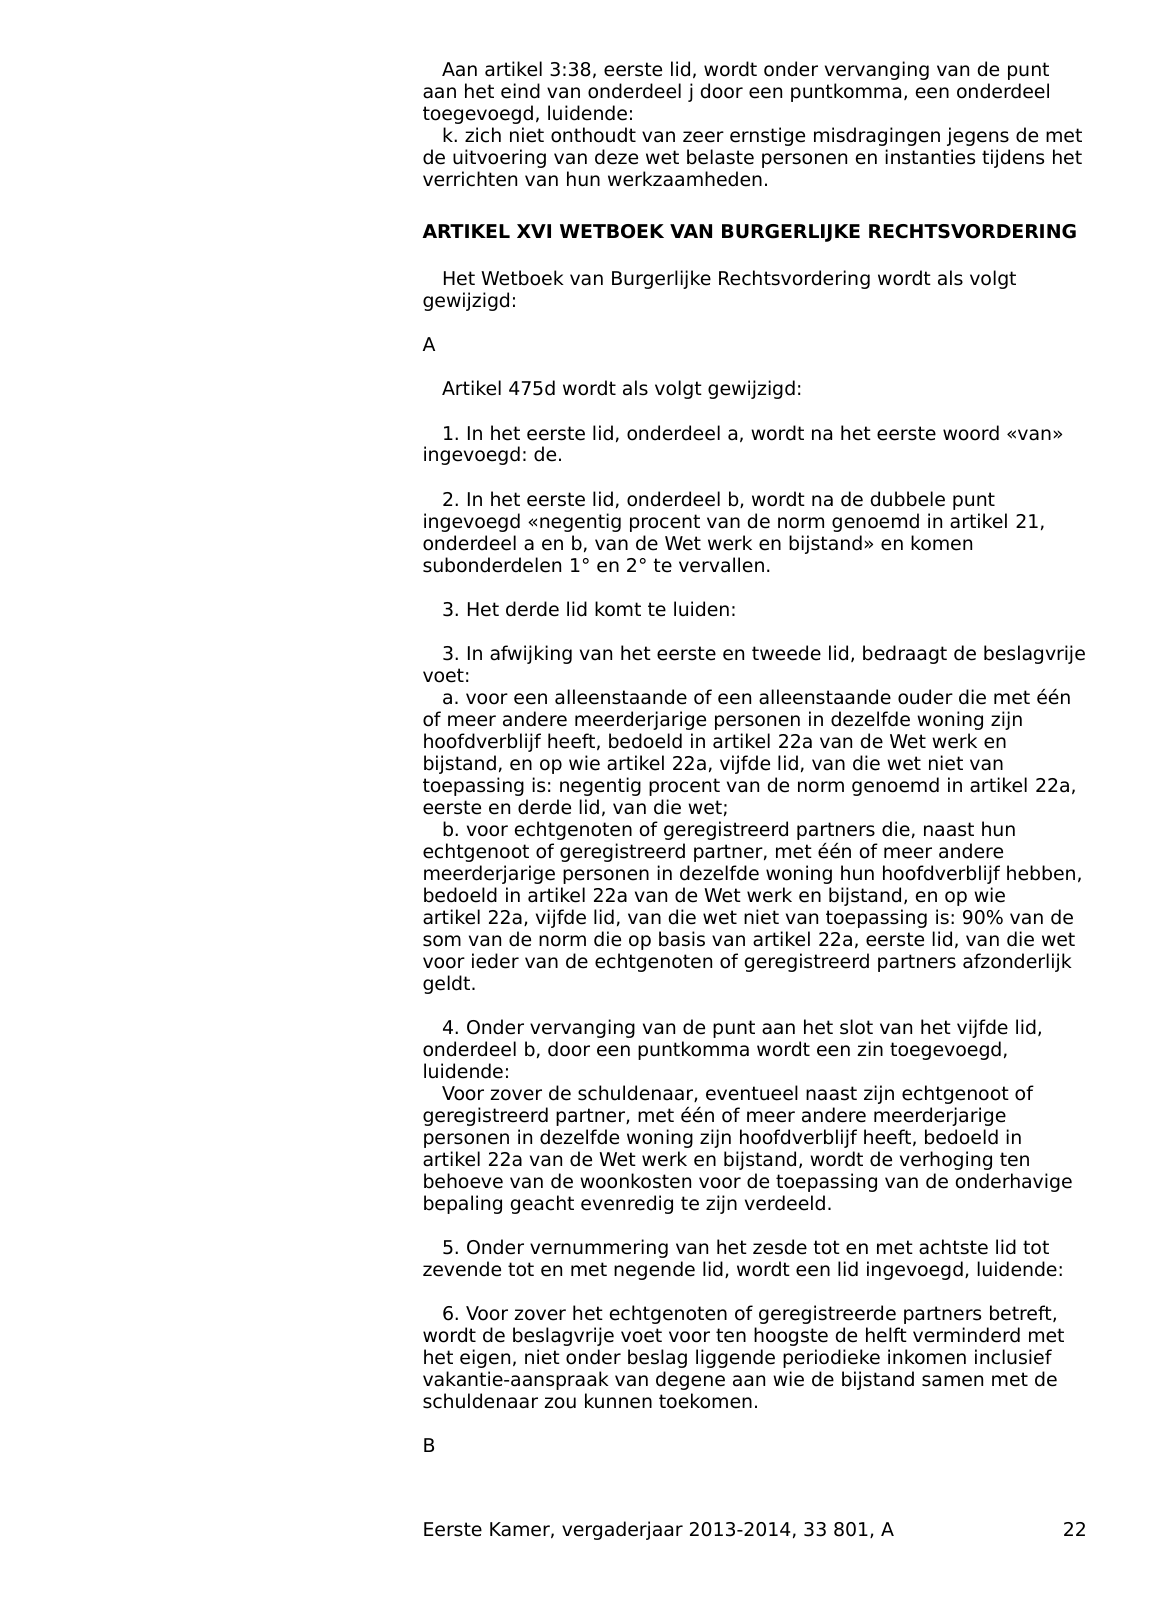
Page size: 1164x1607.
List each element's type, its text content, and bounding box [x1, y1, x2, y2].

text Artikel 475d wordt als volgt gewijzigd: [422, 378, 1087, 400]
text b. voor echtgenoten of geregistreerd partners die, naast hun echtgenoot of geregistreerd partner, met één of meer andere meerderjarige personen in dezelfde woning hun hoofdverblijf hebben, bedoeld in artikel 22a van de Wet werk en bijstand, en op wie artikel 22a, vijfde lid, van die wet niet van toepassing is: 90% van de som van de norm die op basis van artikel 22a, eerste lid, van die wet voor ieder van de echtgenoten of geregistreerd partners afzonderlijk geldt. [422, 819, 1087, 994]
text Voor zover de schuldenaar, eventueel naast zijn echtgenoot of geregistreerd partner, met één of meer andere meerderjarige personen in dezelfde woning zijn hoofdverblijf heeft, bedoeld in artikel 22a van de Wet werk en bijstand, wordt de verhoging ten behoeve van de woonkosten voor de toepassing van de onderhavige bepaling geacht evenredig te zijn verdeeld. [422, 1083, 1087, 1214]
text 3. In afwijking van het eerste en tweede lid, bedraagt de beslagvrije voet: [422, 643, 1087, 687]
text 4. Onder vervanging van de punt aan het slot van het vijfde lid, onderdeel b, door een puntkomma wordt een zin toegevoegd, luidende: [422, 1017, 1087, 1083]
text 3. Het derde lid komt te luiden: [422, 599, 1087, 621]
text Het Wetboek van Burgerlijke Rechtsvordering wordt als volgt gewijzigd: [422, 268, 1087, 312]
text 2. In het eerste lid, onderdeel b, wordt na de dubbele punt ingevoegd «negentig procent van de norm genoemd in artikel 21, onderdeel a en b, van de Wet werk en bijstand» en komen subonderdelen 1° en 2° te vervallen. [422, 488, 1087, 576]
subtitle ARTIKEL XVI WETBOEK VAN BURGERLIJKE RECHTSVORDERING [422, 221, 1087, 243]
text k. zich niet onthoudt van zeer ernstige misdragingen jegens de met de uitvoering van deze wet belaste personen en instanties tijdens het verrichten van hun werkzaamheden. [422, 125, 1087, 191]
text a. voor een alleenstaande of een alleenstaande ouder die met één of meer andere meerderjarige personen in dezelfde woning zijn hoofdverblijf heeft, bedoeld in artikel 22a van de Wet werk en bijstand, en op wie artikel 22a, vijfde lid, van die wet niet van toepassing is: negentig procent van de norm genoemd in artikel 22a, eerste en derde lid, van die wet; [422, 687, 1087, 819]
text Aan artikel 3:38, eerste lid, wordt onder vervanging van de punt aan het eind van onderdeel j door een puntkomma, een onderdeel toegevoegd, luidende: [422, 59, 1087, 125]
text 1. In het eerste lid, onderdeel a, wordt na het eerste woord «van» ingevoegd: de. [422, 422, 1087, 466]
text A [422, 334, 1087, 356]
text 6. Voor zover het echtgenoten of geregistreerde partners betreft, wordt de beslagvrije voet voor ten hoogste de helft verminderd met het eigen, niet onder beslag liggende periodieke inkomen inclusief vakantie-aanspraak van degene aan wie de bijstand samen met de schuldenaar zou kunnen toekomen. [422, 1303, 1087, 1413]
text 5. Onder vernummering van het zesde tot en met achtste lid tot zevende tot en met negende lid, wordt een lid ingevoegd, luidende: [422, 1237, 1087, 1281]
text B [422, 1435, 1087, 1457]
